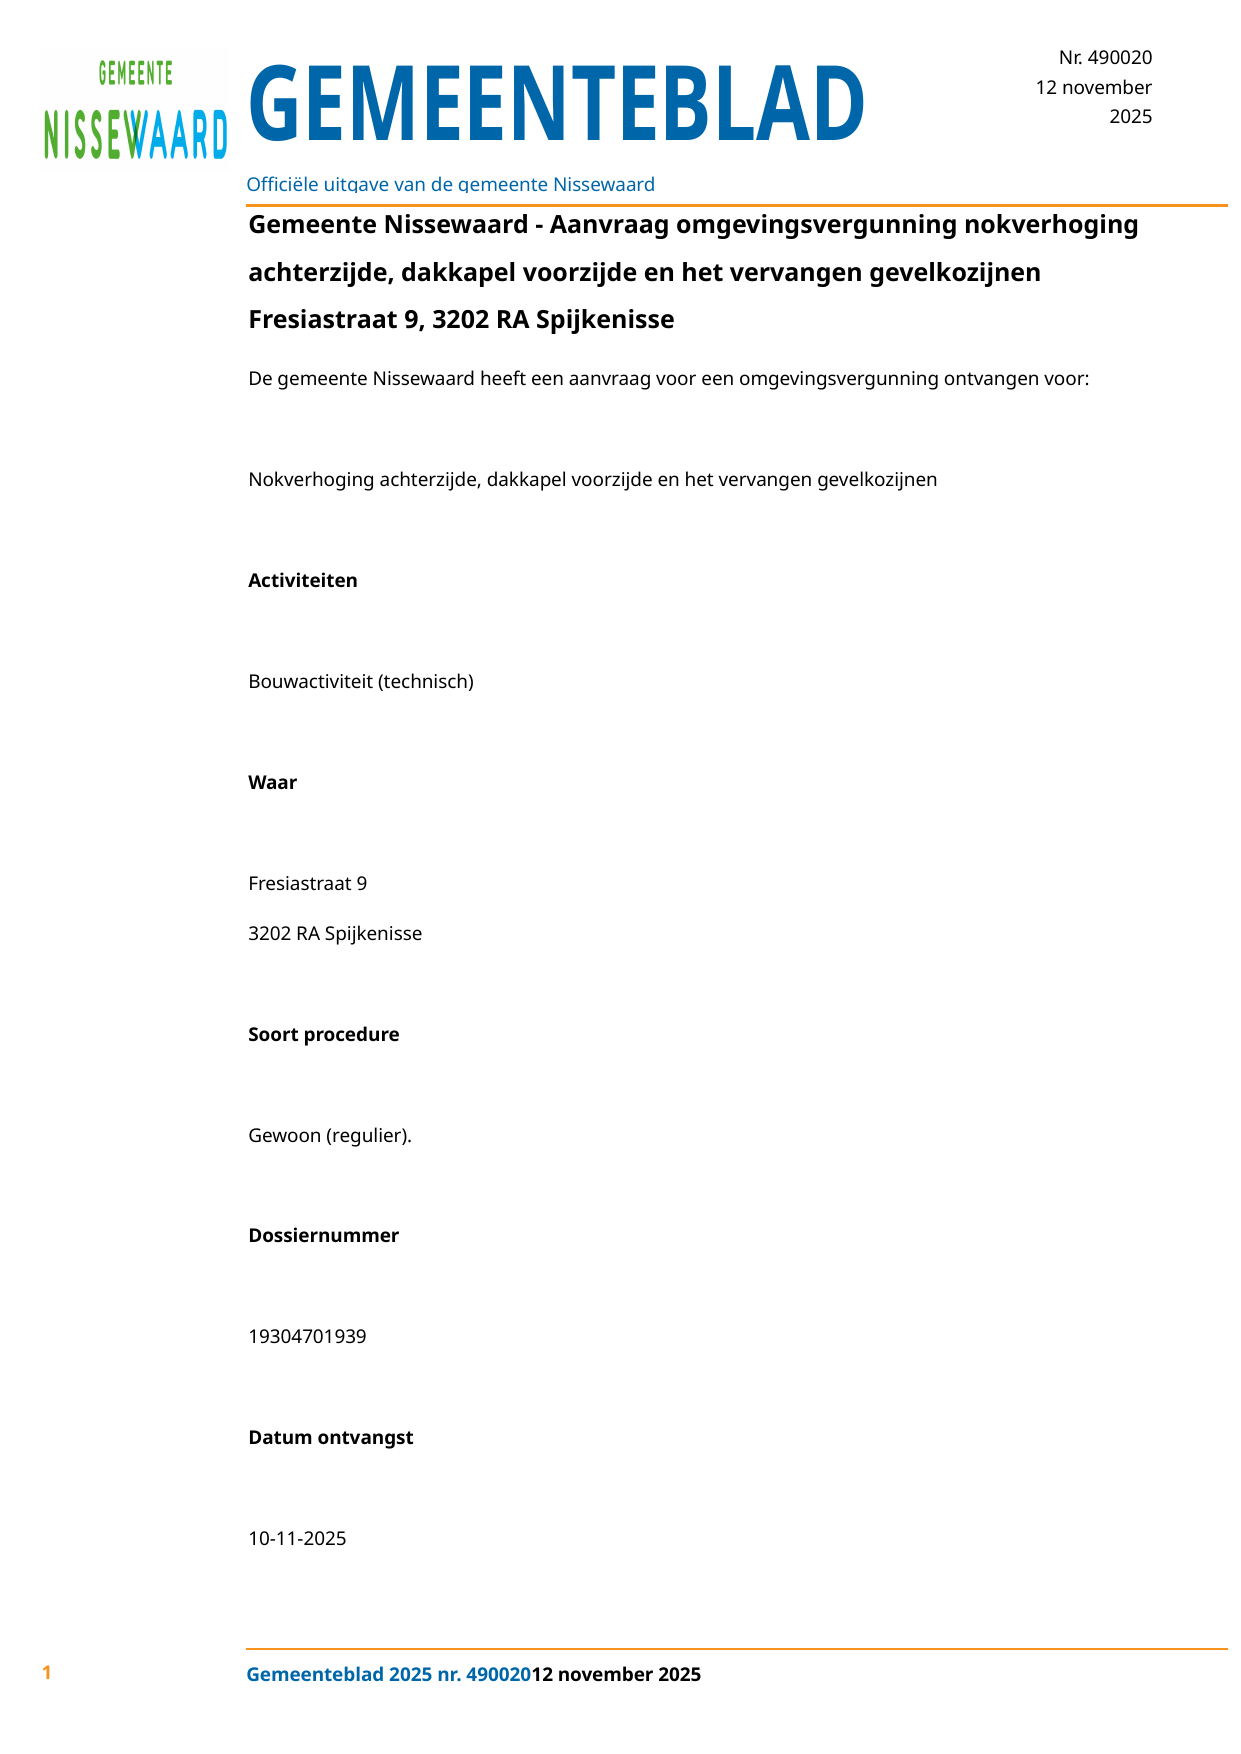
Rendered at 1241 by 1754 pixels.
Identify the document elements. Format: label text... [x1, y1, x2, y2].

text Nokverhoging achterzijde, dakkapel voorzijde en het vervangen gevelkozijnen [248, 466, 1152, 492]
text Waar [248, 769, 1152, 794]
text Dossiernummer [248, 1223, 1152, 1248]
text De gemeente Nissewaard heeft een aanvraag voor een omgevingsvergunning ontvangen voor: [248, 366, 1152, 391]
text Activiteiten [248, 567, 1152, 593]
text 3202 RA Spijkenisse [248, 920, 1152, 946]
text 19304701939 [248, 1323, 1152, 1349]
text Bouwactiviteit (technisch) [248, 668, 1152, 694]
text 10-11-2025 [248, 1525, 1152, 1551]
text Datum ontvangst [248, 1424, 1152, 1450]
text Gewoon (regulier). [248, 1122, 1152, 1147]
text Gemeente Nissewaard - Aanvraag omgevingsvergunning nokverhoging achterzijde, dakkapel voorzijde en het vervangen gevelkozijnen Fresiastraat 9, 3202 RA Spijkenisse [248, 207, 1152, 336]
picture [41, 47, 231, 172]
text Soort procedure [248, 1021, 1152, 1047]
text Fresiastraat 9 [248, 870, 1152, 895]
